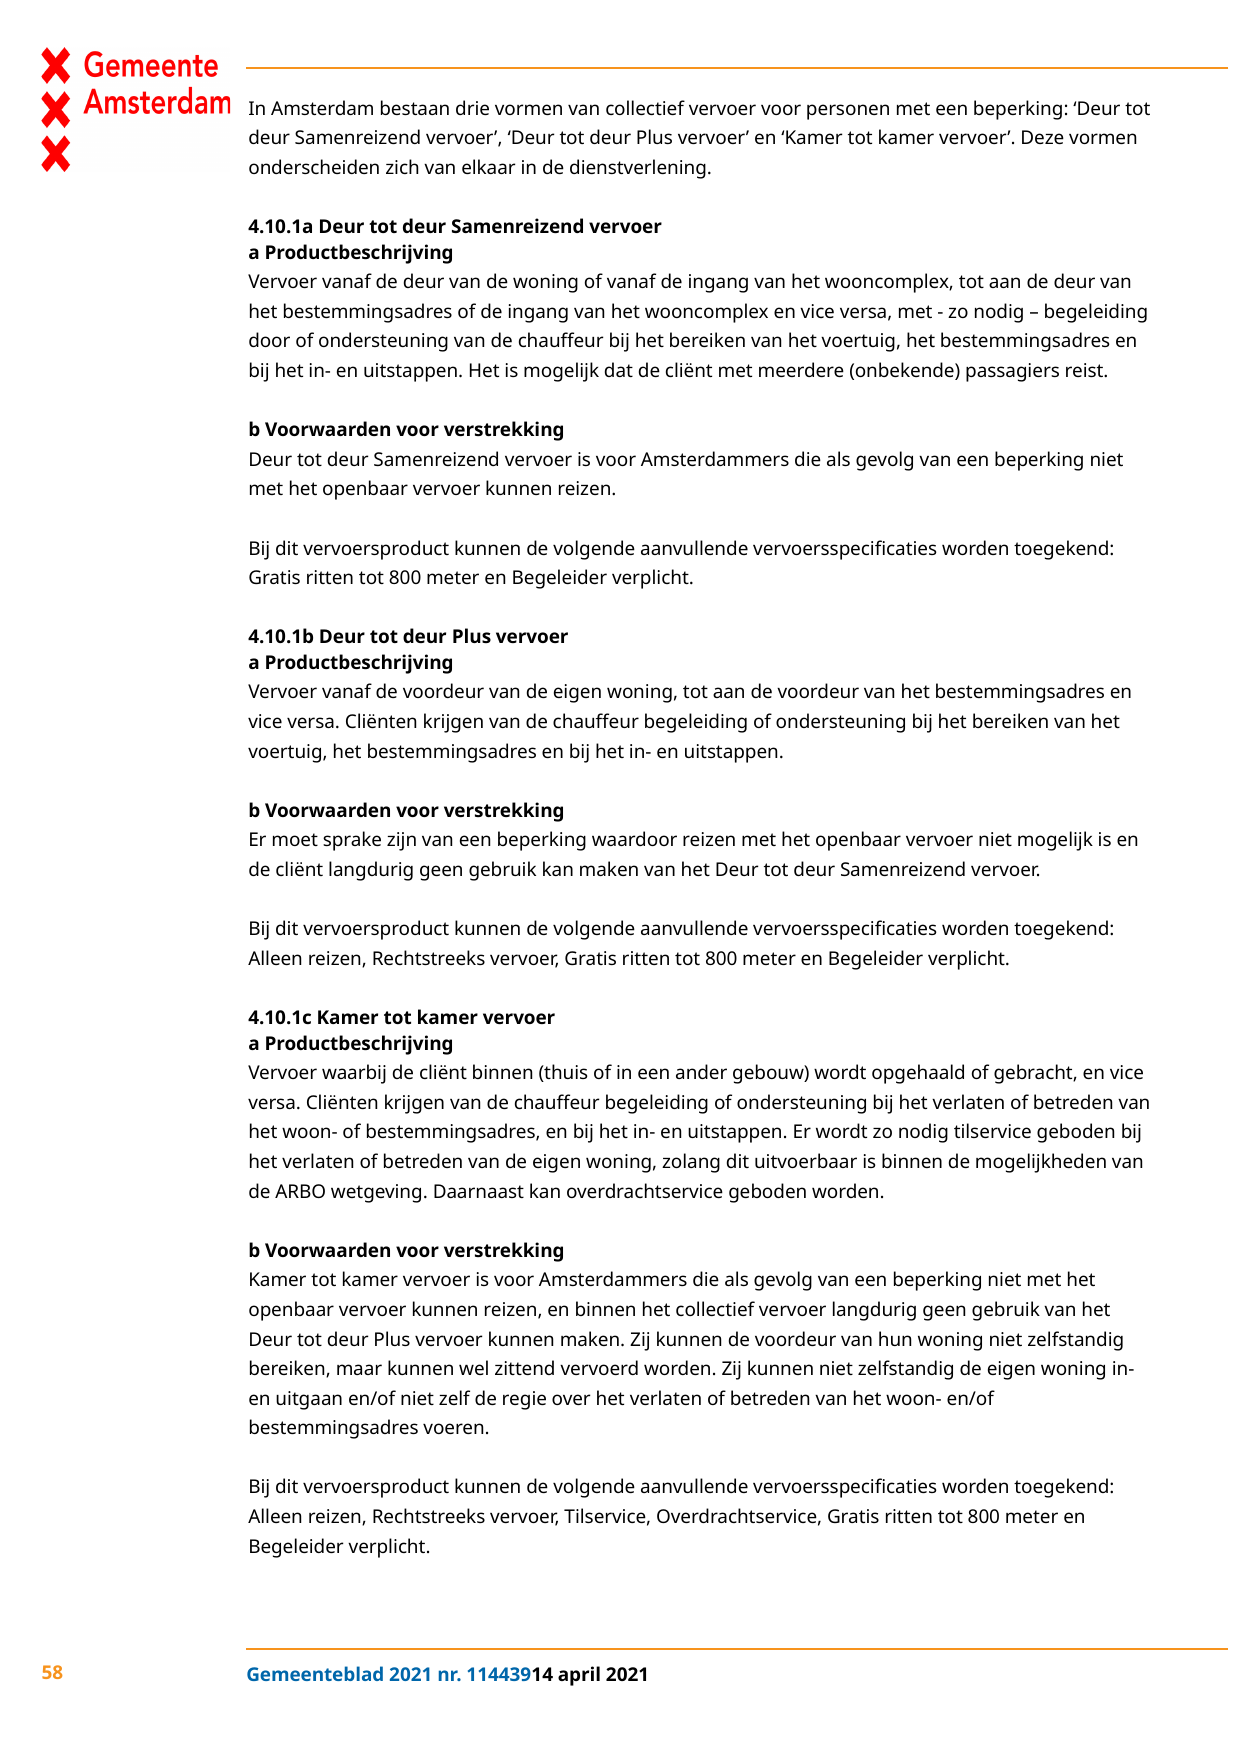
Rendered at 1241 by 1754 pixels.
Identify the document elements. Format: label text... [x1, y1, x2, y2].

text Vervoer waarbij de cliënt binnen (thuis of in een ander gebouw) wordt opgehaald of gebracht, en vice versa. Cliënten krijgen van de chauffeur begeleiding of ondersteuning bij het verlaten of betreden van het woon- of bestemmingsadres, en bij het in- en uitstappen. Er wordt zo nodig tilservice geboden bij het verlaten of betreden van de eigen woning, zolang dit uitvoerbaar is binnen de mogelijkheden van de ARBO wetgeving. Daarnaast kan overdrachtservice geboden worden. [248, 1059, 1152, 1203]
picture [41, 47, 231, 172]
text b Voorwaarden voor verstrekking [248, 1237, 1152, 1263]
text b Voorwaarden voor verstrekking [248, 797, 1152, 823]
text Er moet sprake zijn van een beperking waardoor reizen met het openbaar vervoer niet mogelijk is en de cliënt langdurig geen gebruik kan maken van het Deur tot deur Samenreizend vervoer. [248, 827, 1152, 882]
text b Voorwaarden voor verstrekking [248, 416, 1152, 442]
text a Productbeschrijving [248, 1030, 1152, 1056]
text Kamer tot kamer vervoer is voor Amsterdammers die als gevolg van een beperking niet met het openbaar vervoer kunnen reizen, en binnen het collectief vervoer langdurig geen gebruik van het Deur tot deur Plus vervoer kunnen maken. Zij kunnen de voordeur van hun woning niet zelfstandig bereiken, maar kunnen wel zittend vervoerd worden. Zij kunnen niet zelfstandig de eigen woning in- en uitgaan en/of niet zelf de regie over het verlaten of betreden van het woon- en/of bestemmingsadres voeren. [248, 1267, 1152, 1440]
text Bij dit vervoersproduct kunnen de volgende aanvullende vervoersspecificaties worden toegekend: Alleen reizen, Rechtstreeks vervoer, Gratis ritten tot 800 meter en Begeleider verplicht. [248, 915, 1152, 971]
text Deur tot deur Samenreizend vervoer is voor Amsterdammers die als gevolg van een beperking niet met het openbaar vervoer kunnen reizen. [248, 446, 1152, 501]
text Bij dit vervoersproduct kunnen de volgende aanvullende vervoersspecificaties worden toegekend: Alleen reizen, Rechtstreeks vervoer, Tilservice, Overdrachtservice, Gratis ritten tot 800 meter en Begeleider verplicht. [248, 1474, 1152, 1558]
text a Productbeschrijving [248, 649, 1152, 675]
text 4.10.1a Deur tot deur Samenreizend vervoer [248, 213, 1152, 239]
text Bij dit vervoersproduct kunnen de volgende aanvullende vervoersspecificaties worden toegekend: Gratis ritten tot 800 meter en Begeleider verplicht. [248, 535, 1152, 590]
text Vervoer vanaf de deur van de woning of vanaf de ingang van het wooncomplex, tot aan de deur van het bestemmingsadres of de ingang van het wooncomplex en vice versa, met - zo nodig – begeleiding door of ondersteuning van de chauffeur bij het bereiken van het voertuig, het bestemmingsadres en bij het in- en uitstappen. Het is mogelijk dat de cliënt met meerdere (onbekende) passagiers reist. [248, 268, 1152, 383]
text Vervoer vanaf de voordeur van de eigen woning, tot aan de voordeur van het bestemmingsadres en vice versa. Cliënten krijgen van de chauffeur begeleiding of ondersteuning bij het bereiken van het voertuig, het bestemmingsadres en bij het in- en uitstappen. [248, 679, 1152, 764]
text a Productbeschrijving [248, 239, 1152, 264]
text 4.10.1b Deur tot deur Plus vervoer [248, 623, 1152, 649]
text In Amsterdam bestaan drie vormen van collectief vervoer voor personen met een beperking: ‘Deur tot deur Samenreizend vervoer’, ‘Deur tot deur Plus vervoer’ en ‘Kamer tot kamer vervoer’. Deze vormen onderscheiden zich van elkaar in de dienstverlening. [248, 95, 1152, 180]
text 4.10.1c Kamer tot kamer vervoer [248, 1004, 1152, 1030]
